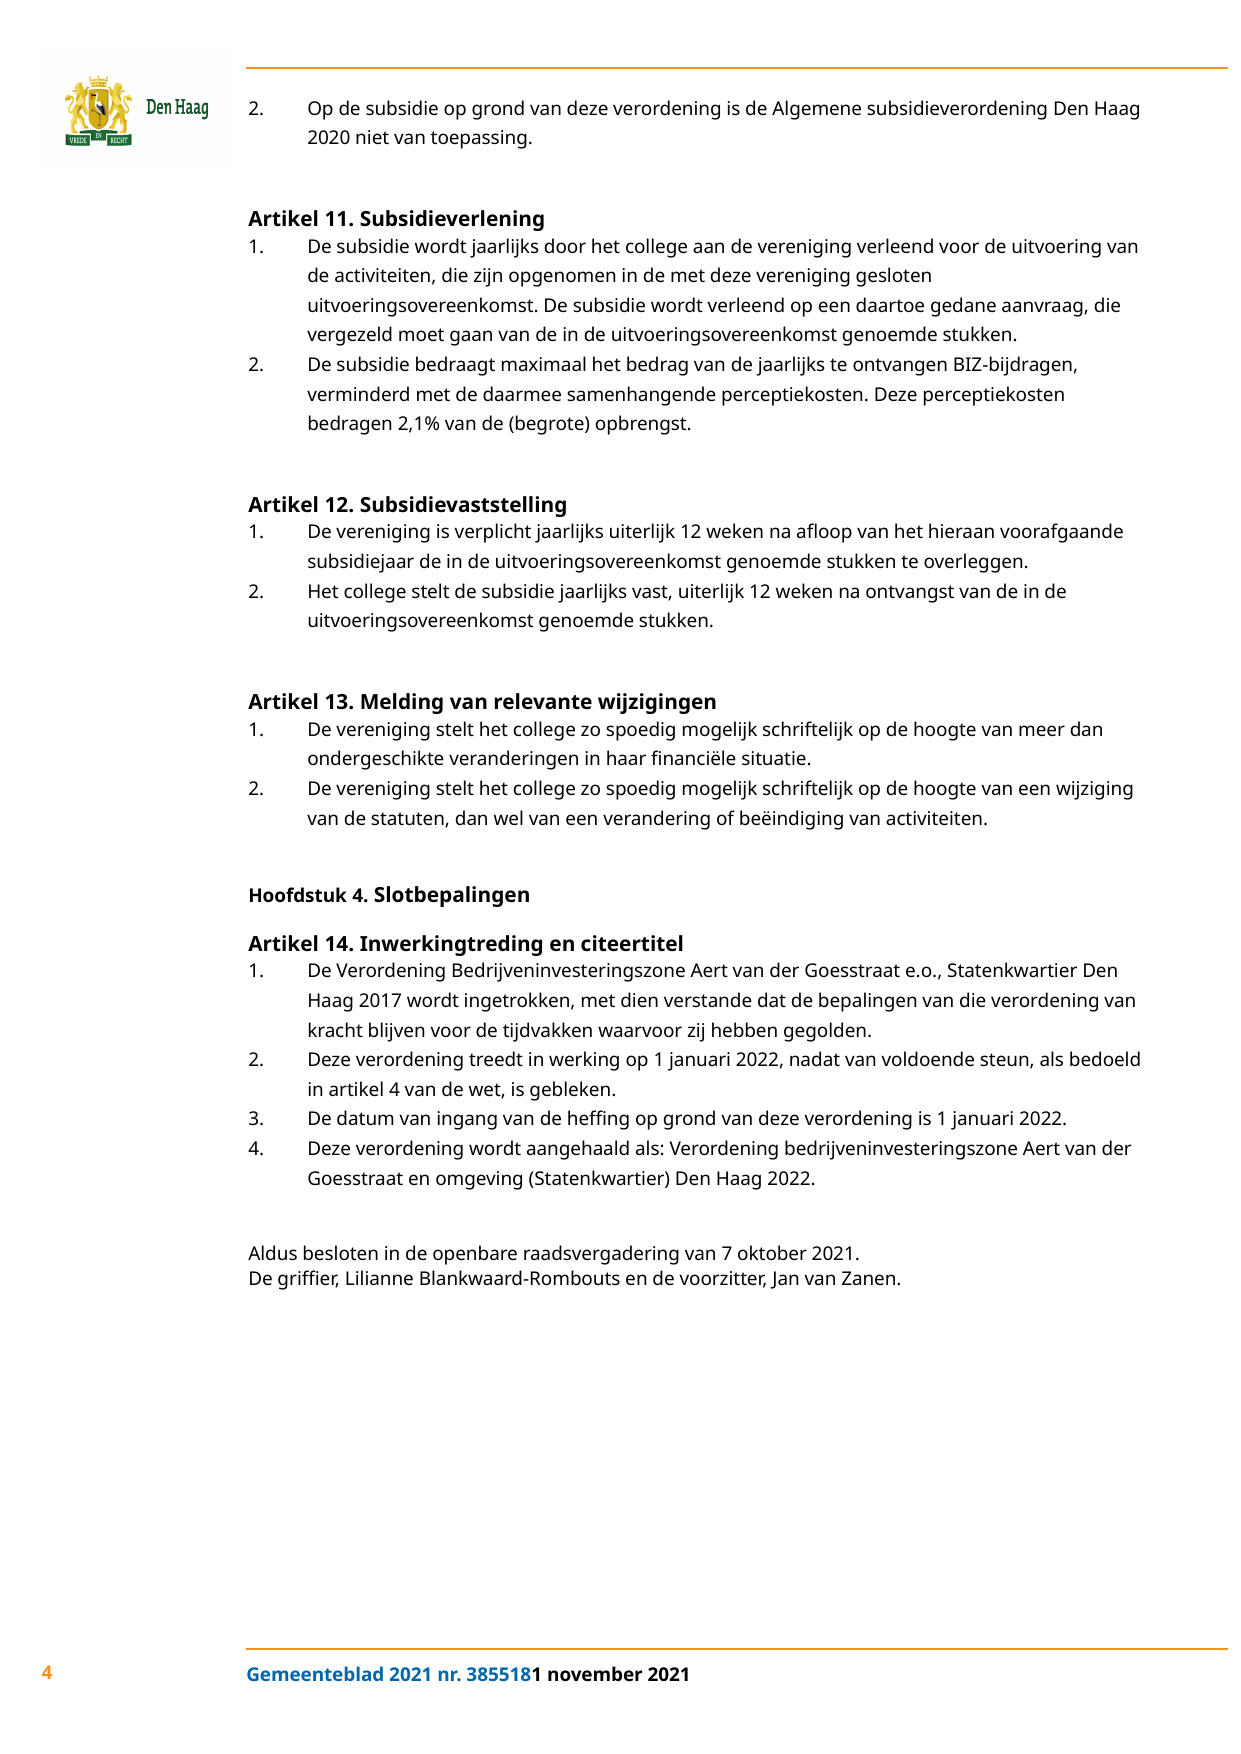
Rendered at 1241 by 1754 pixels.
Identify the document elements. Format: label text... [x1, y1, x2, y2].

text Artikel 14. Inwerkingtreding en citeertitel [248, 929, 1152, 958]
list Op de subsidie op grond van deze verordening is de Algemene subsidieverordening Den Haag 2020 niet van toepassing. [248, 95, 1152, 150]
picture [41, 47, 231, 172]
list De vereniging stelt het college zo spoedig mogelijk schriftelijk op de hoogte van een wijziging van de statuten, dan wel van een verandering of beëindiging van activiteiten. [248, 775, 1152, 830]
list Deze verordening wordt aangehaald als: Verordening bedrijveninvesteringszone Aert van der Goesstraat en omgeving (Statenkwartier) Den Haag 2022. [248, 1135, 1152, 1190]
text Artikel 13. Melding van relevante wijzigingen [248, 687, 1152, 716]
list De subsidie bedraagt maximaal het bedrag van de jaarlijks te ontvangen BIZ-bijdragen, verminderd met de daarmee samenhangende perceptiekosten. Deze perceptiekosten bedragen 2,1% van de (begrote) opbrengst. [248, 351, 1152, 436]
text Aldus besloten in de openbare raadsvergadering van 7 oktober 2021. [248, 1240, 1152, 1266]
text De griffier, Lilianne Blankwaard-Rombouts en de voorzitter, Jan van Zanen. [248, 1266, 1152, 1291]
list De Verordening Bedrijveninvesteringszone Aert van der Goesstraat e.o., Statenkwartier Den Haag 2017 wordt ingetrokken, met dien verstande dat de bepalingen van die verordening van kracht blijven voor de tijdvakken waarvoor zij hebben gegolden. [248, 958, 1152, 1042]
text Hoofdstuk 4. Slotbepalingen [248, 880, 1152, 908]
list Het college stelt de subsidie jaarlijks vast, uiterlijk 12 weken na ontvangst van de in de uitvoeringsovereenkomst genoemde stukken. [248, 578, 1152, 633]
text Artikel 11. Subsidieverlening [248, 204, 1152, 233]
list De datum van ingang van de heffing op grond van deze verordening is 1 januari 2022. [248, 1106, 1152, 1131]
text Artikel 12. Subsidievaststelling [248, 490, 1152, 519]
list De vereniging stelt het college zo spoedig mogelijk schriftelijk op de hoogte van meer dan ondergeschikte veranderingen in haar financiële situatie. [248, 716, 1152, 771]
list De vereniging is verplicht jaarlijks uiterlijk 12 weken na afloop van het hieraan voorafgaande subsidiejaar de in de uitvoeringsovereenkomst genoemde stukken te overleggen. [248, 519, 1152, 574]
list De subsidie wordt jaarlijks door het college aan de vereniging verleend voor de uitvoering van de activiteiten, die zijn opgenomen in de met deze vereniging gesloten uitvoeringsovereenkomst. De subsidie wordt verleend op een daartoe gedane aanvraag, die vergezeld moet gaan van de in de uitvoeringsovereenkomst genoemde stukken. [248, 233, 1152, 347]
list Deze verordening treedt in werking op 1 januari 2022, nadat van voldoende steun, als bedoeld in artikel 4 van de wet, is gebleken. [248, 1046, 1152, 1102]
